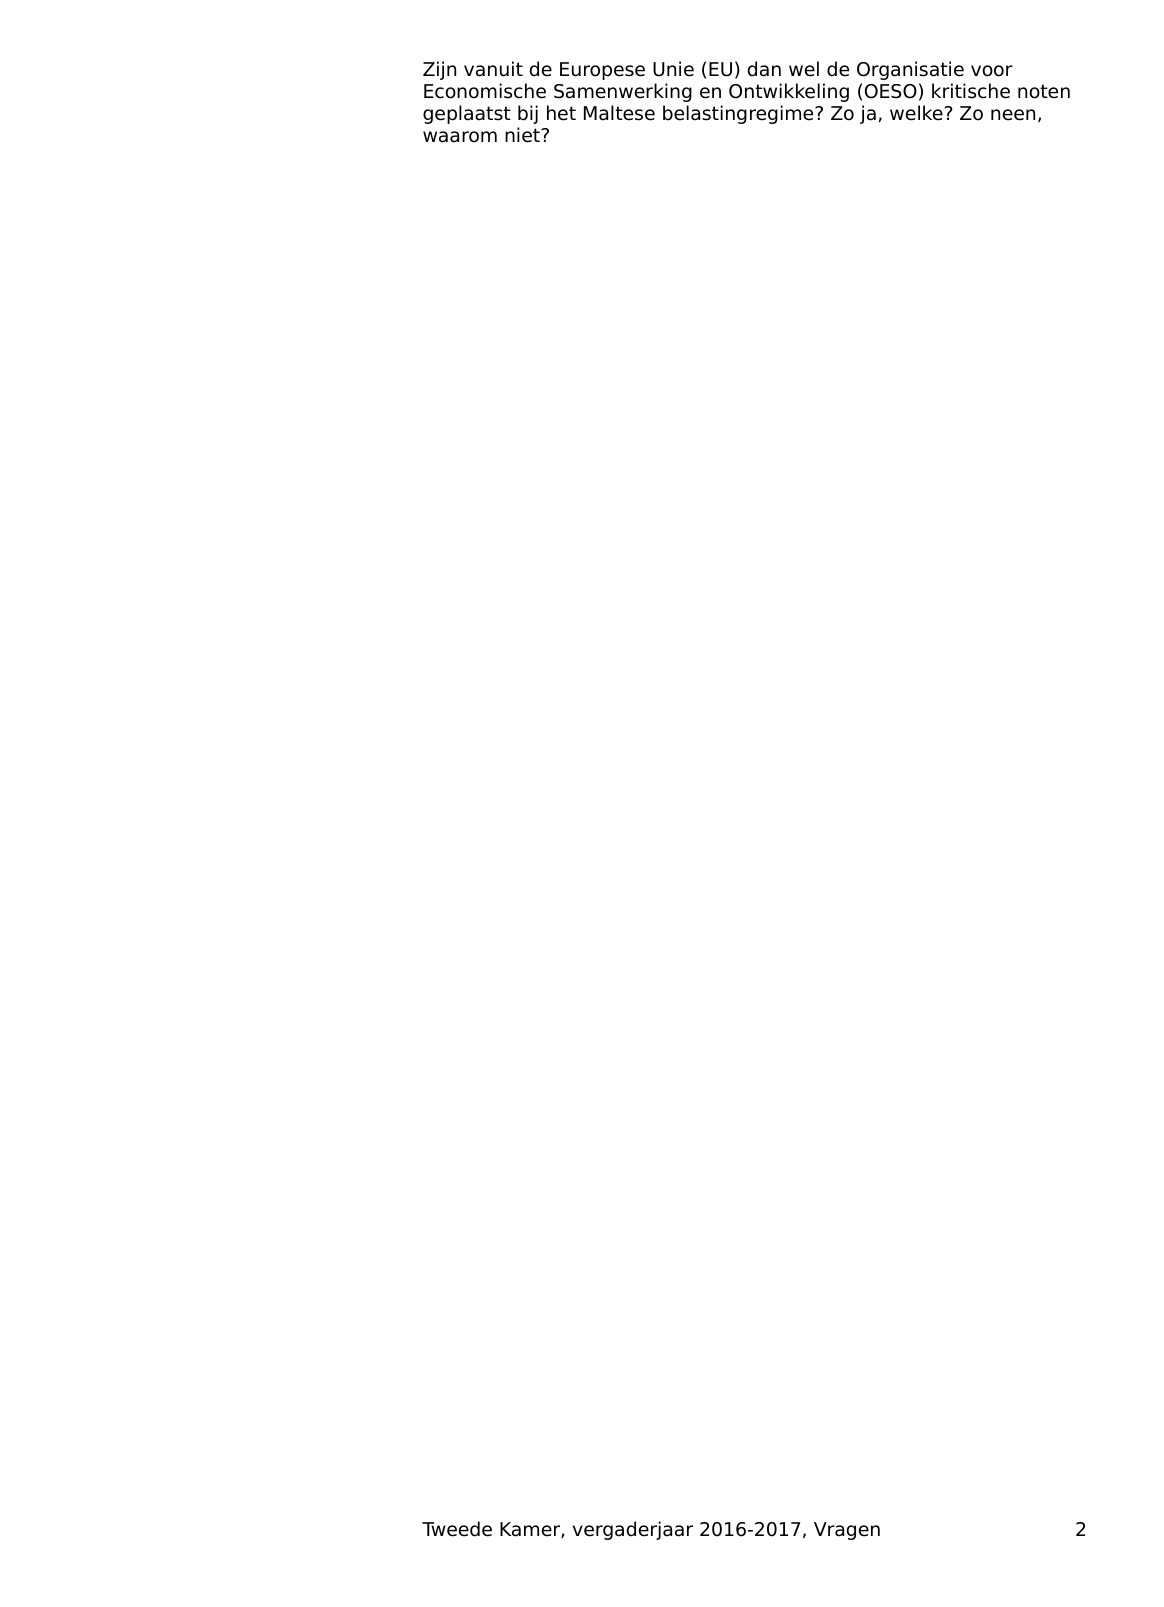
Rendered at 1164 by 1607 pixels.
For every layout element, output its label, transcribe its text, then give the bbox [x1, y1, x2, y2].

text Zijn vanuit de Europese Unie (EU) dan wel de Organisatie voor Economische Samenwerking en Ontwikkeling (OESO) kritische noten geplaatst bij het Maltese belastingregime? Zo ja, welke? Zo neen, waarom niet? [422, 59, 1087, 147]
